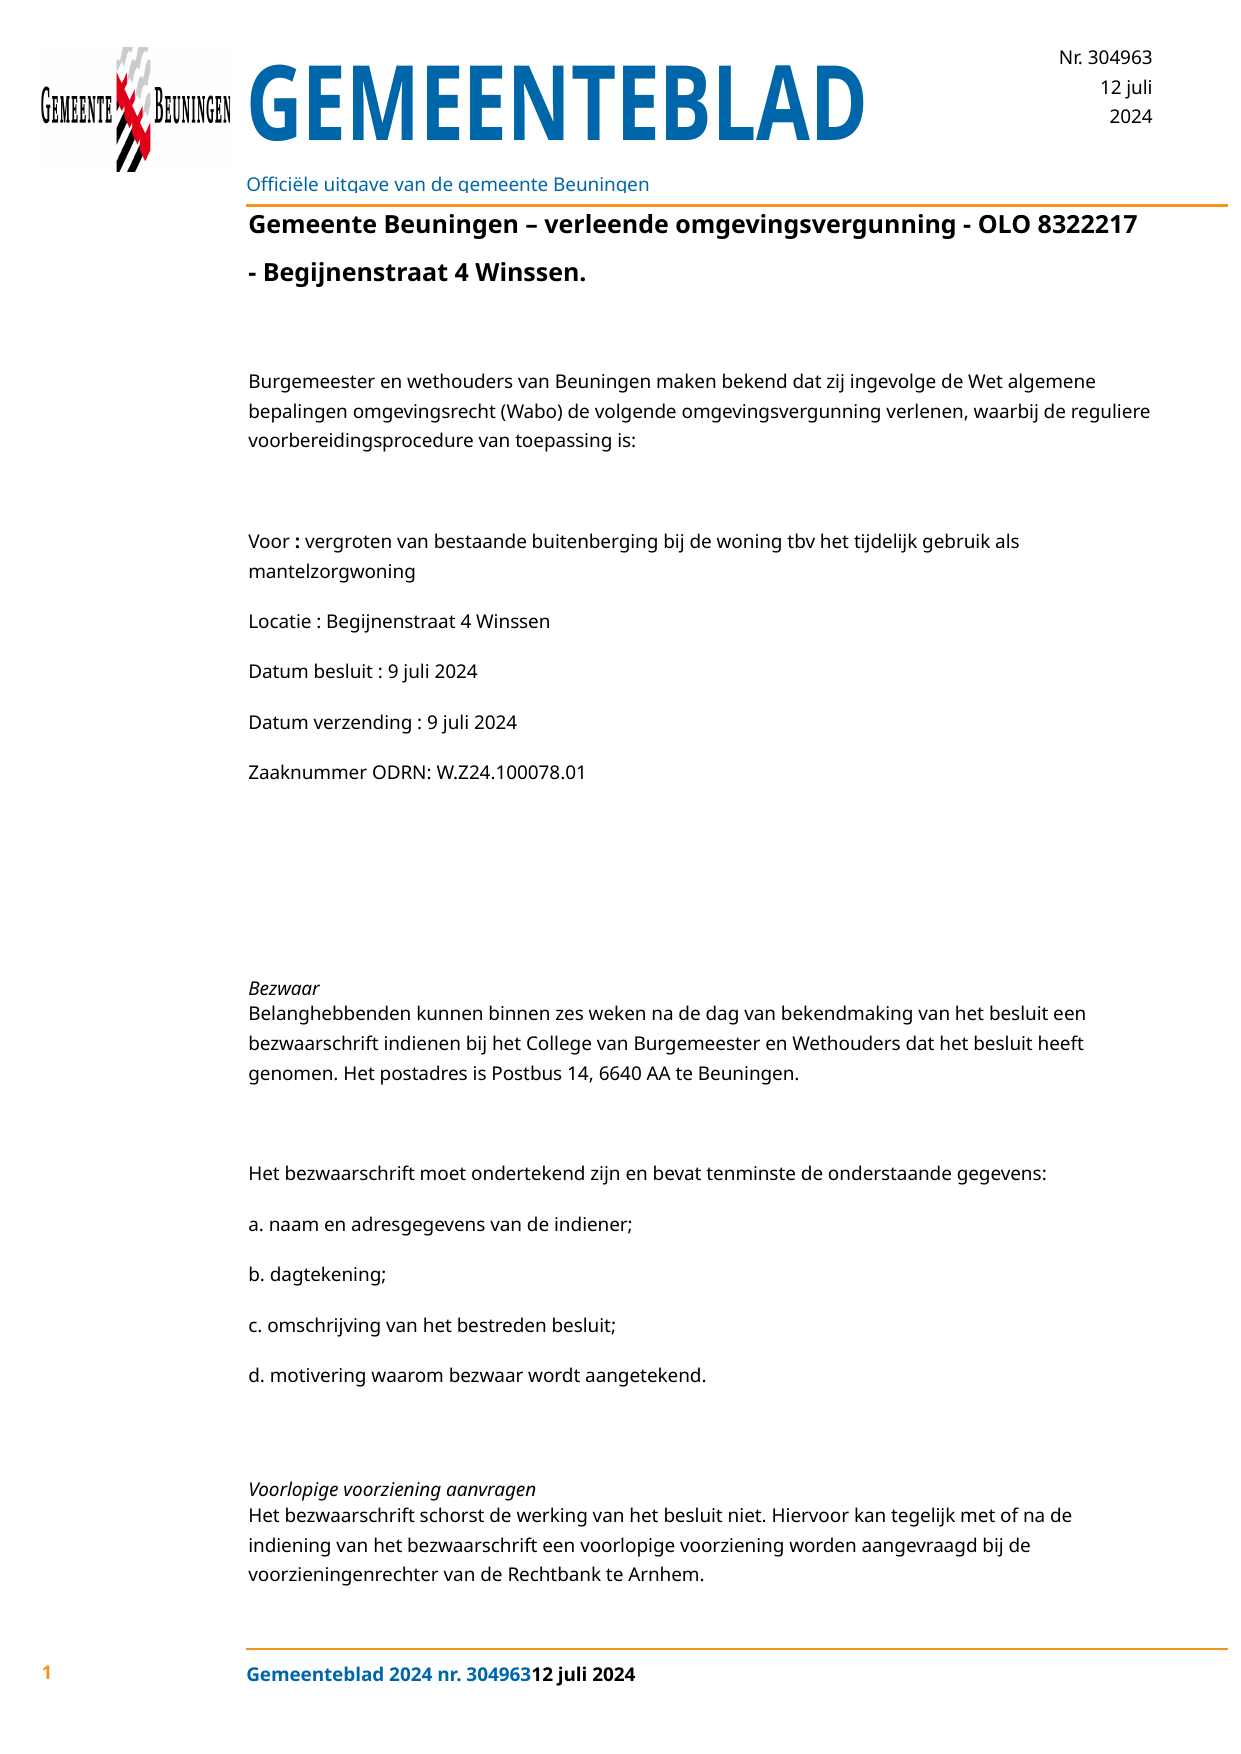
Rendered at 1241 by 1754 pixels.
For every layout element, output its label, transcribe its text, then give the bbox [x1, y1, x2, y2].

text b. dagtekening; [248, 1261, 1152, 1287]
text Burgemeester en wethouders van Beuningen maken bekend dat zij ingevolge de Wet algemene bepalingen omgevingsrecht (Wabo) de volgende omgevingsvergunning verlenen, waarbij de reguliere voorbereidingsprocedure van toepassing is: [248, 368, 1152, 453]
text Het bezwaarschrift schorst de werking van het besluit niet. Hiervoor kan tegelijk met of na de indiening van het bezwaarschrift een voorlopige voorziening worden aangevraagd bij de voorzieningenrechter van de Rechtbank te Arnhem. [248, 1502, 1152, 1587]
text Het bezwaarschrift moet ondertekend zijn en bevat tenminste de onderstaande gegevens: [248, 1161, 1152, 1186]
picture [41, 47, 231, 172]
text Gemeente Beuningen – verleende omgevingsvergunning - OLO 8322217 - Begijnenstraat 4 Winssen. [248, 207, 1152, 288]
text Voorlopige voorziening aanvragen [248, 1477, 1152, 1502]
text Belanghebbenden kunnen binnen zes weken na de dag van bekendmaking van het besluit een bezwaarschrift indienen bij het College van Burgemeester en Wethouders dat het besluit heeft genomen. Het postadres is Postbus 14, 6640 AA te Beuningen. [248, 1001, 1152, 1085]
text Locatie : Begijnenstraat 4 Winssen [248, 608, 1152, 634]
text c. omschrijving van het bestreden besluit; [248, 1312, 1152, 1337]
text d. motivering waarom bezwaar wordt aangetekend. [248, 1362, 1152, 1388]
text Bezwaar [248, 975, 1152, 1001]
text Voor : vergroten van bestaande buitenberging bij de woning tbv het tijdelijk gebruik als mantelzorgwoning [248, 528, 1152, 584]
text Zaaknummer ODRN: W.Z24.100078.01 [248, 759, 1152, 785]
text Datum verzending : 9 juli 2024 [248, 709, 1152, 735]
text Datum besluit : 9 juli 2024 [248, 659, 1152, 684]
text a. naam en adresgegevens van de indiener; [248, 1211, 1152, 1237]
